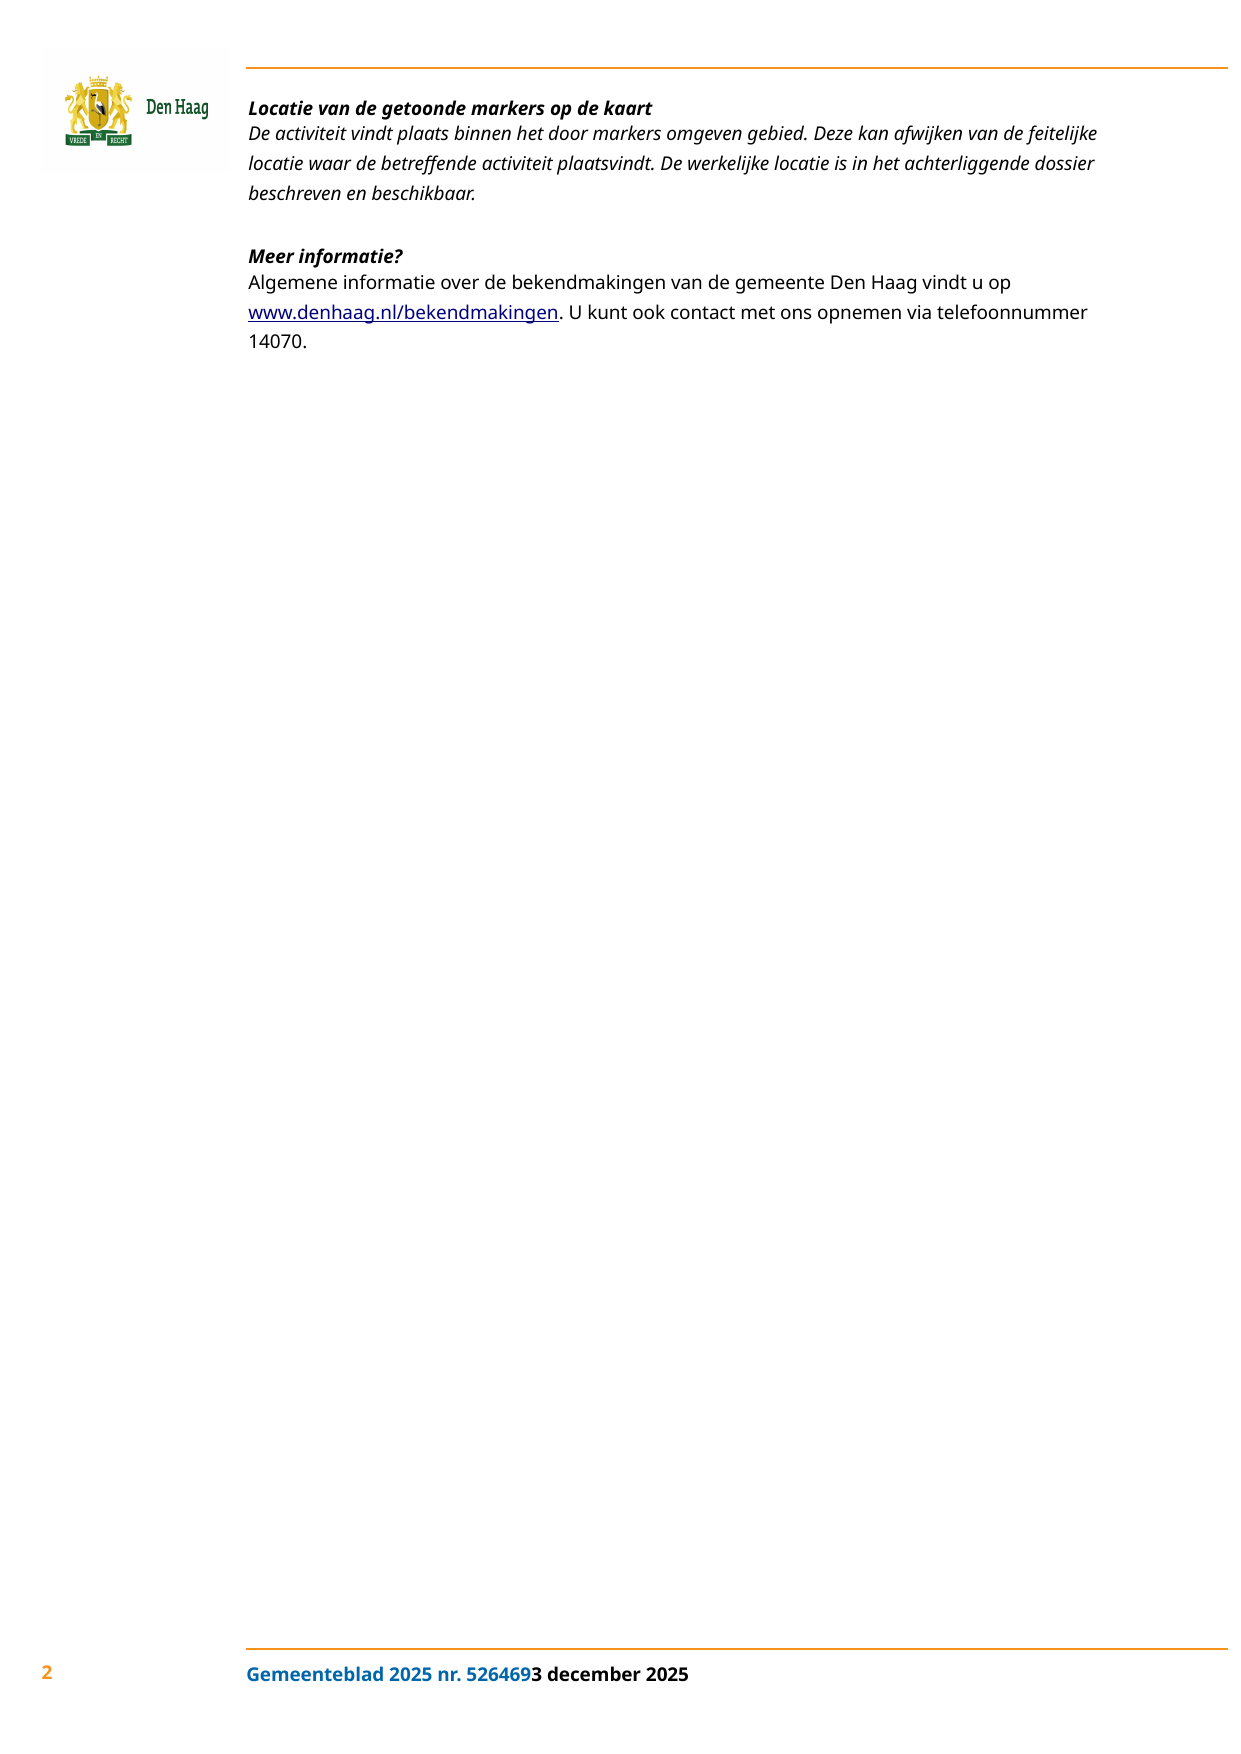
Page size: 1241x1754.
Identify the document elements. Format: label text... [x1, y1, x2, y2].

picture [41, 47, 231, 172]
text Meer informatie? [248, 244, 1152, 269]
text Locatie van de getoonde markers op de kaart [248, 95, 1152, 121]
text Algemene informatie over de bekendmakingen van de gemeente Den Haag vindt u op www.denhaag.nl/bekendmakingen. U kunt ook contact met ons opnemen via telefoonnummer 14070. [248, 269, 1152, 354]
text De activiteit vindt plaats binnen het door markers omgeven gebied. Deze kan afwijken van de feitelijke locatie waar de betreffende activiteit plaatsvindt. De werkelijke locatie is in het achterliggende dossier beschreven en beschikbaar. [248, 121, 1152, 205]
